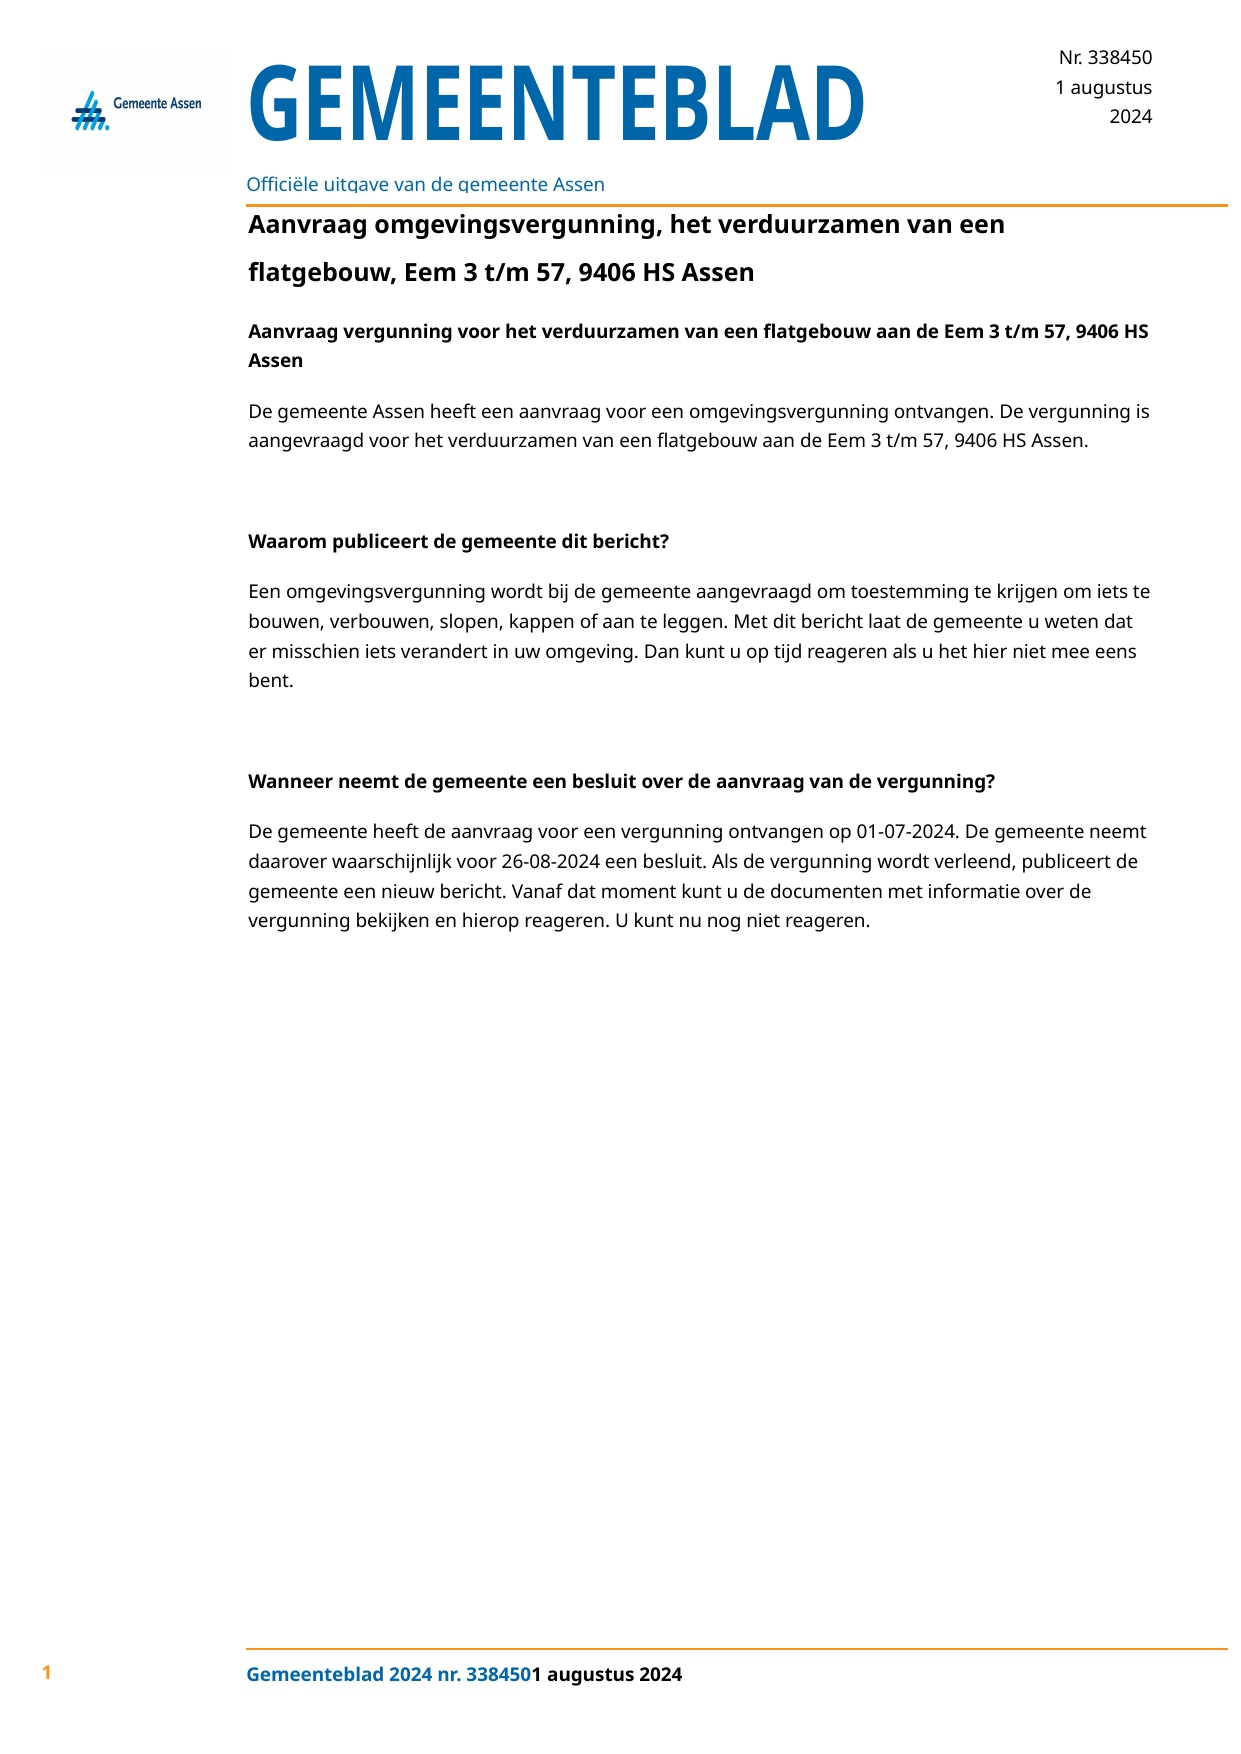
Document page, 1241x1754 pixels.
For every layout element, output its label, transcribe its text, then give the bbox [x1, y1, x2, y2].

text Waarom publiceert de gemeente dit bericht? [248, 528, 1152, 554]
text Wanneer neemt de gemeente een besluit over de aanvraag van de vergunning? [248, 768, 1152, 794]
text De gemeente heeft de aanvraag voor een vergunning ontvangen op 01-07-2024. De gemeente neemt daarover waarschijnlijk voor 26-08-2024 een besluit. Als de vergunning wordt verleend, publiceert de gemeente een nieuw bericht. Vanaf dat moment kunt u de documenten met informatie over de vergunning bekijken en hierop reageren. U kunt nu nog niet reageren. [248, 819, 1152, 933]
text Aanvraag omgevingsvergunning, het verduurzamen van een flatgebouw, Eem 3 t/m 57, 9406 HS Assen [248, 207, 1152, 288]
text De gemeente Assen heeft een aanvraag voor een omgevingsvergunning ontvangen. De vergunning is aangevraagd voor het verduurzamen van een flatgebouw aan de Eem 3 t/m 57, 9406 HS Assen. [248, 398, 1152, 453]
picture [41, 47, 231, 172]
text Aanvraag vergunning voor het verduurzamen van een flatgebouw aan de Eem 3 t/m 57, 9406 HS Assen [248, 318, 1152, 373]
text Een omgevingsvergunning wordt bij de gemeente aangevraagd om toestemming te krijgen om iets te bouwen, verbouwen, slopen, kappen of aan te leggen. Met dit bericht laat de gemeente u weten dat er misschien iets verandert in uw omgeving. Dan kunt u op tijd reageren als u het hier niet mee eens bent. [248, 579, 1152, 693]
